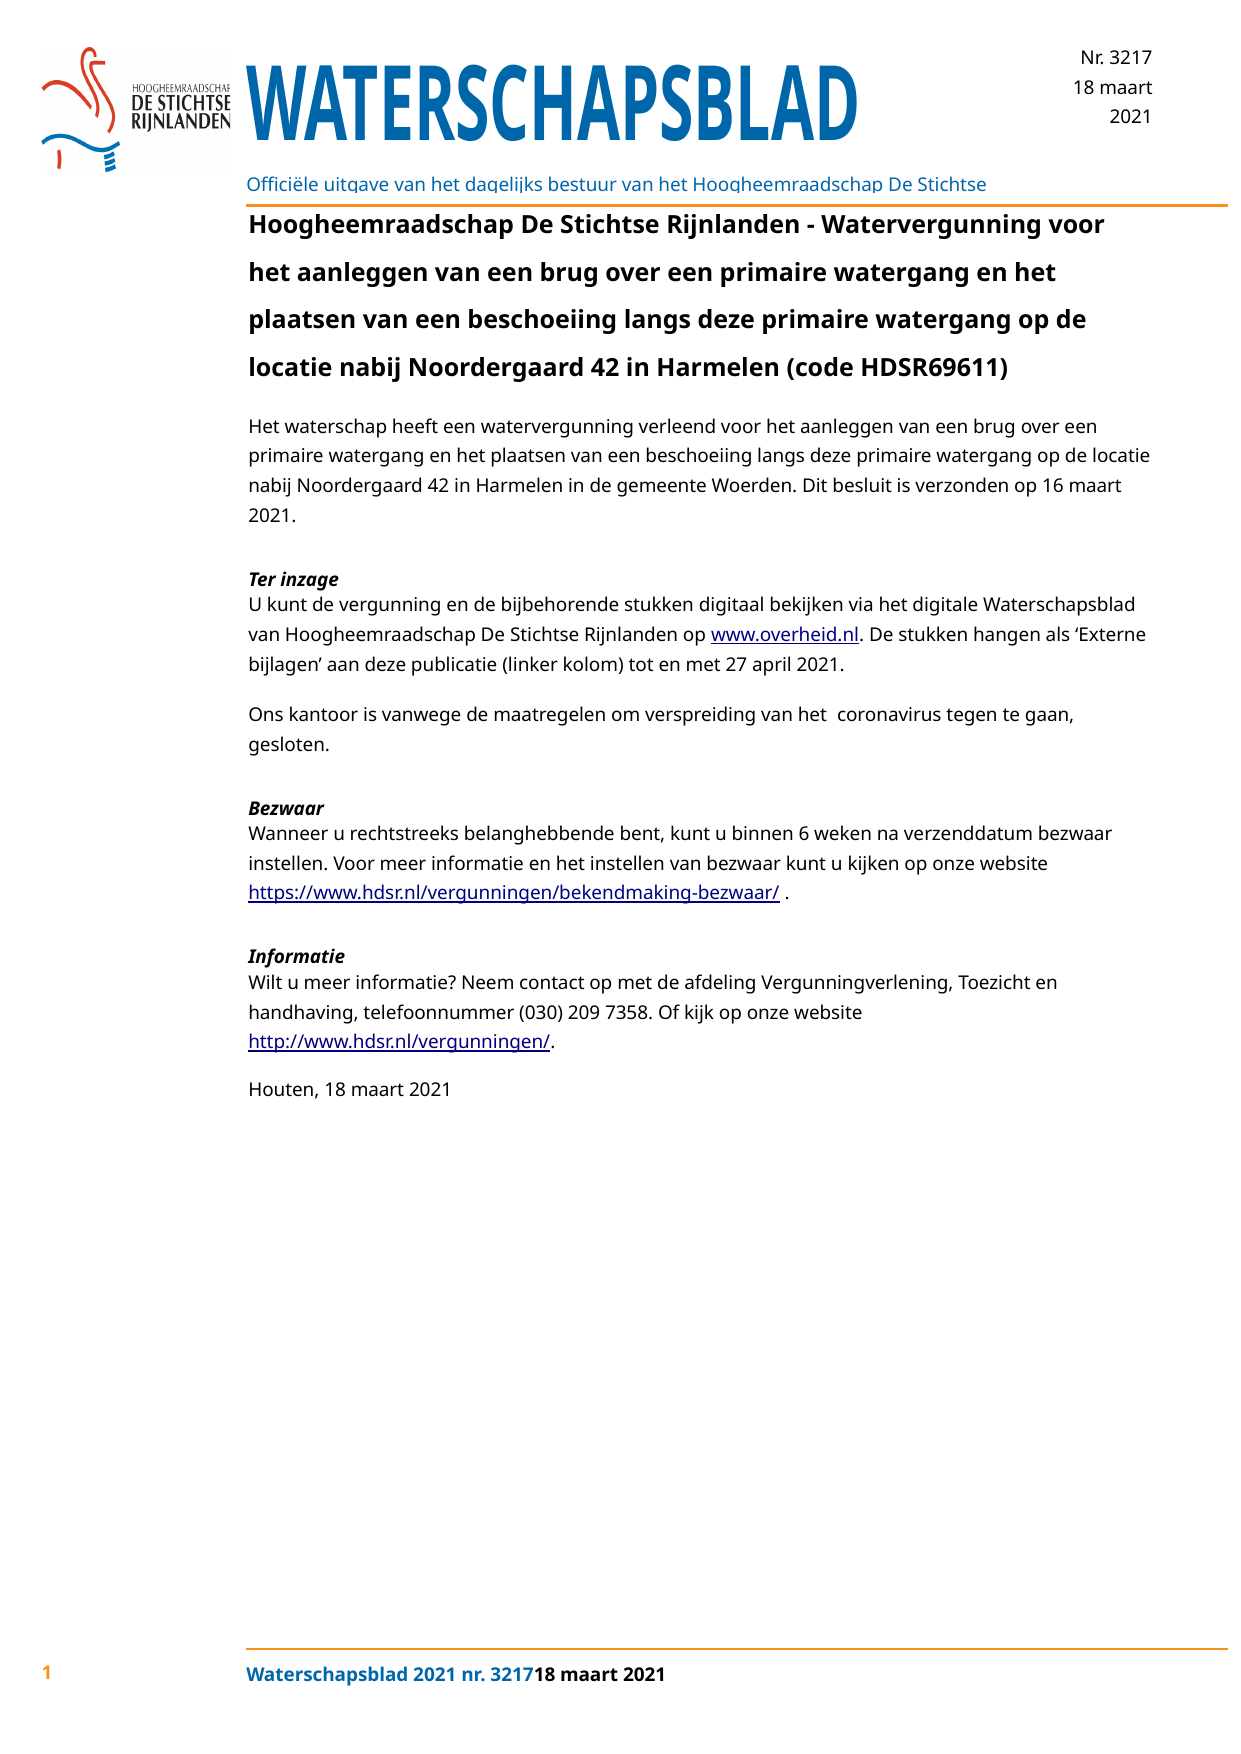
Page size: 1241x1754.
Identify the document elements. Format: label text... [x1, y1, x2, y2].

text Ons kantoor is vanwege de maatregelen om verspreiding van het coronavirus tegen te gaan, gesloten. [248, 701, 1152, 756]
text Het waterschap heeft een watervergunning verleend voor het aanleggen van een brug over een primaire watergang en het plaatsen van een beschoeiing langs deze primaire watergang op de locatie nabij Noordergaard 42 in Harmelen in de gemeente Woerden. Dit besluit is verzonden op 16 maart 2021. [248, 413, 1152, 528]
text Informatie [248, 943, 1152, 969]
text Bezwaar [248, 795, 1152, 820]
picture [41, 47, 231, 172]
text Houten, 18 maart 2021 [248, 1076, 1152, 1102]
text Ter inzage [248, 566, 1152, 592]
text Hoogheemraadschap De Stichtse Rijnlanden - Watervergunning voor het aanleggen van een brug over een primaire watergang en het plaatsen van een beschoeiing langs deze primaire watergang op de locatie nabij Noordergaard 42 in Harmelen (code HDSR69611) [248, 207, 1152, 384]
text Wanneer u rechtstreeks belanghebbende bent, kunt u binnen 6 weken na verzenddatum bezwaar instellen. Voor meer informatie en het instellen van bezwaar kunt u kijken op onze website https://www.hdsr.nl/vergunningen/bekendmaking-bezwaar/ . [248, 820, 1152, 905]
text U kunt de vergunning en de bijbehorende stukken digitaal bekijken via het digitale Waterschapsblad van Hoogheemraadschap De Stichtse Rijnlanden op www.overheid.nl. De stukken hangen als ‘Externe bijlagen’ aan deze publicatie (linker kolom) tot en met 27 april 2021. [248, 592, 1152, 676]
text Wilt u meer informatie? Neem contact op met de afdeling Vergunningverlening, Toezicht en handhaving, telefoonnummer (030) 209 7358. Of kijk op onze website http://www.hdsr.nl/vergunningen/. [248, 969, 1152, 1054]
